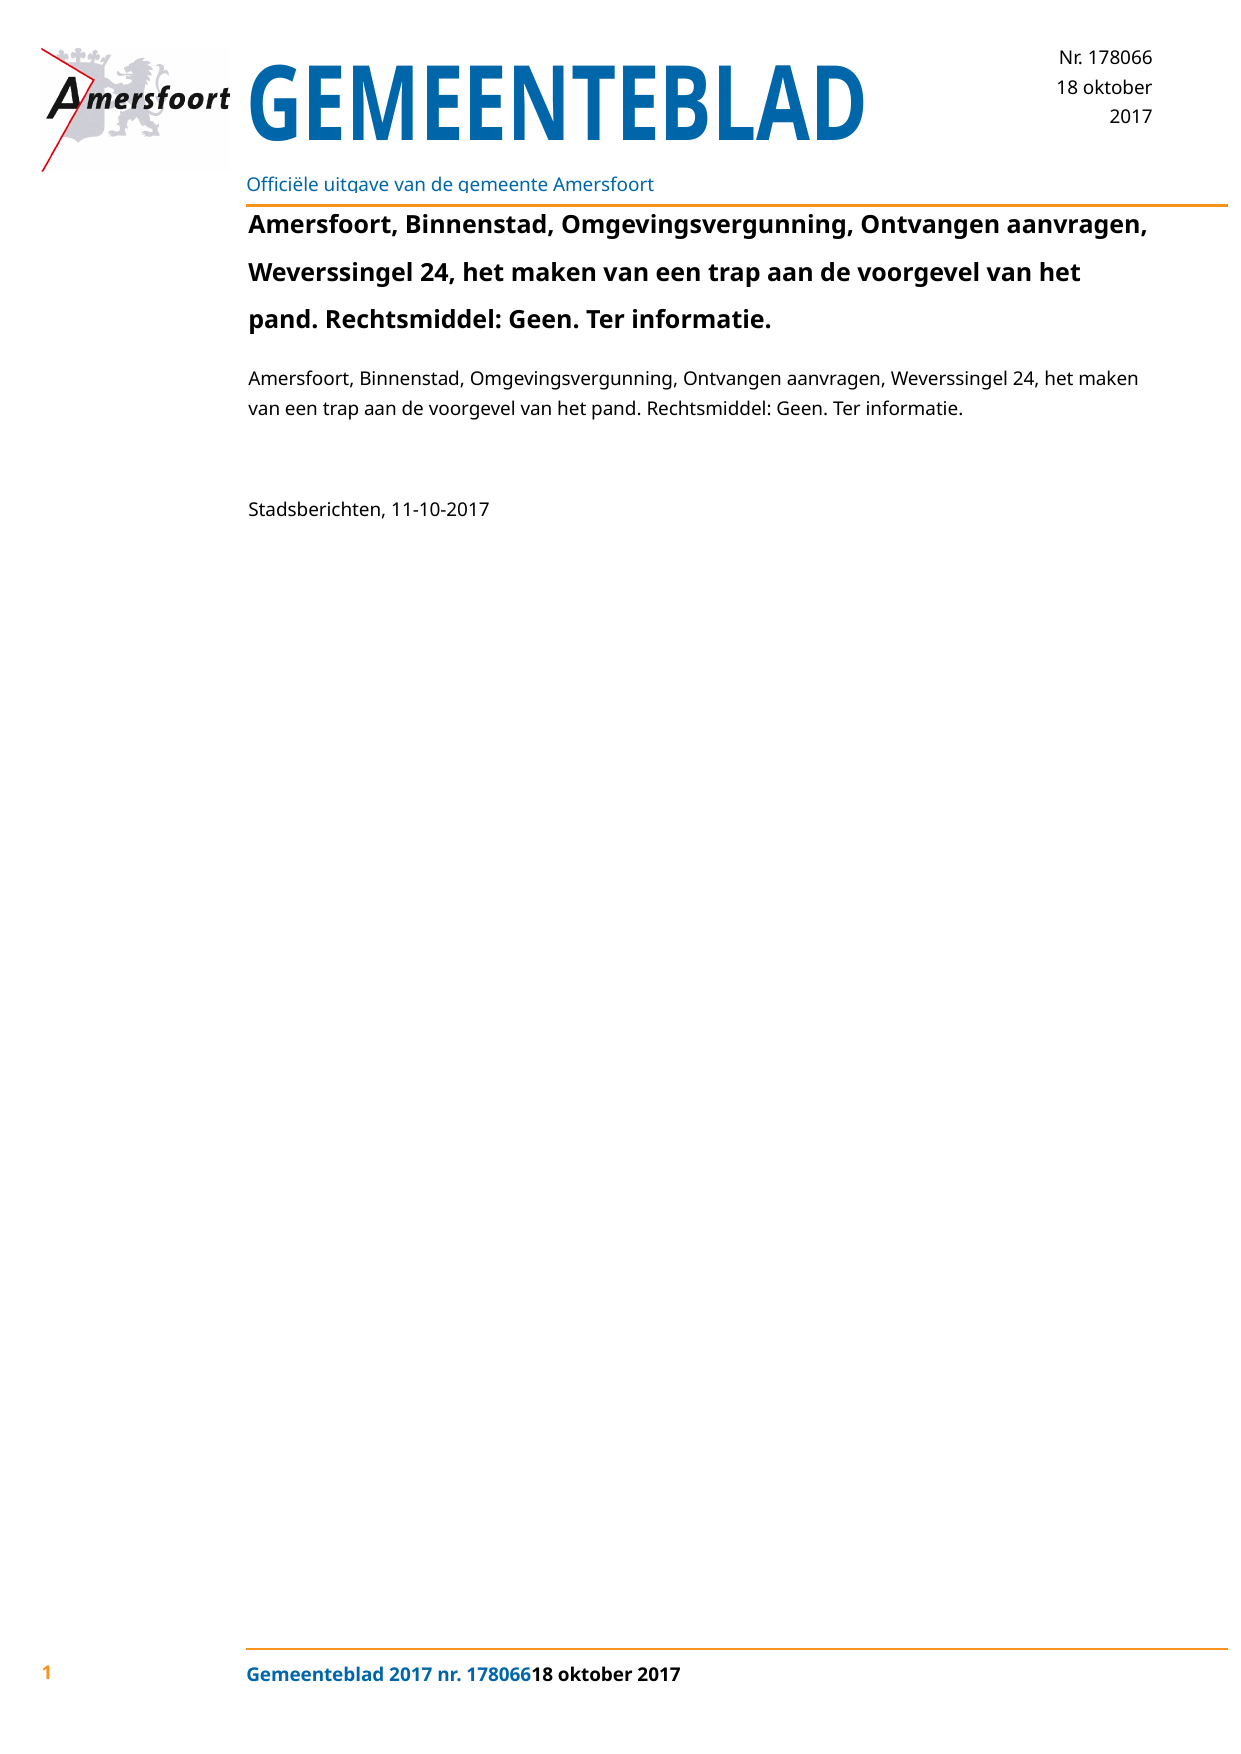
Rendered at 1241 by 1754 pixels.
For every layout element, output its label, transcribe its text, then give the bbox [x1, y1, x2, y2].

text Amersfoort, Binnenstad, Omgevingsvergunning, Ontvangen aanvragen, Weverssingel 24, het maken van een trap aan de voorgevel van het pand. Rechtsmiddel: Geen. Ter informatie. [248, 366, 1152, 421]
text Stadsberichten, 11-10-2017 [248, 496, 1152, 522]
picture [41, 47, 231, 172]
text Amersfoort, Binnenstad, Omgevingsvergunning, Ontvangen aanvragen, Weverssingel 24, het maken van een trap aan de voorgevel van het pand. Rechtsmiddel: Geen. Ter informatie. [248, 207, 1152, 336]
